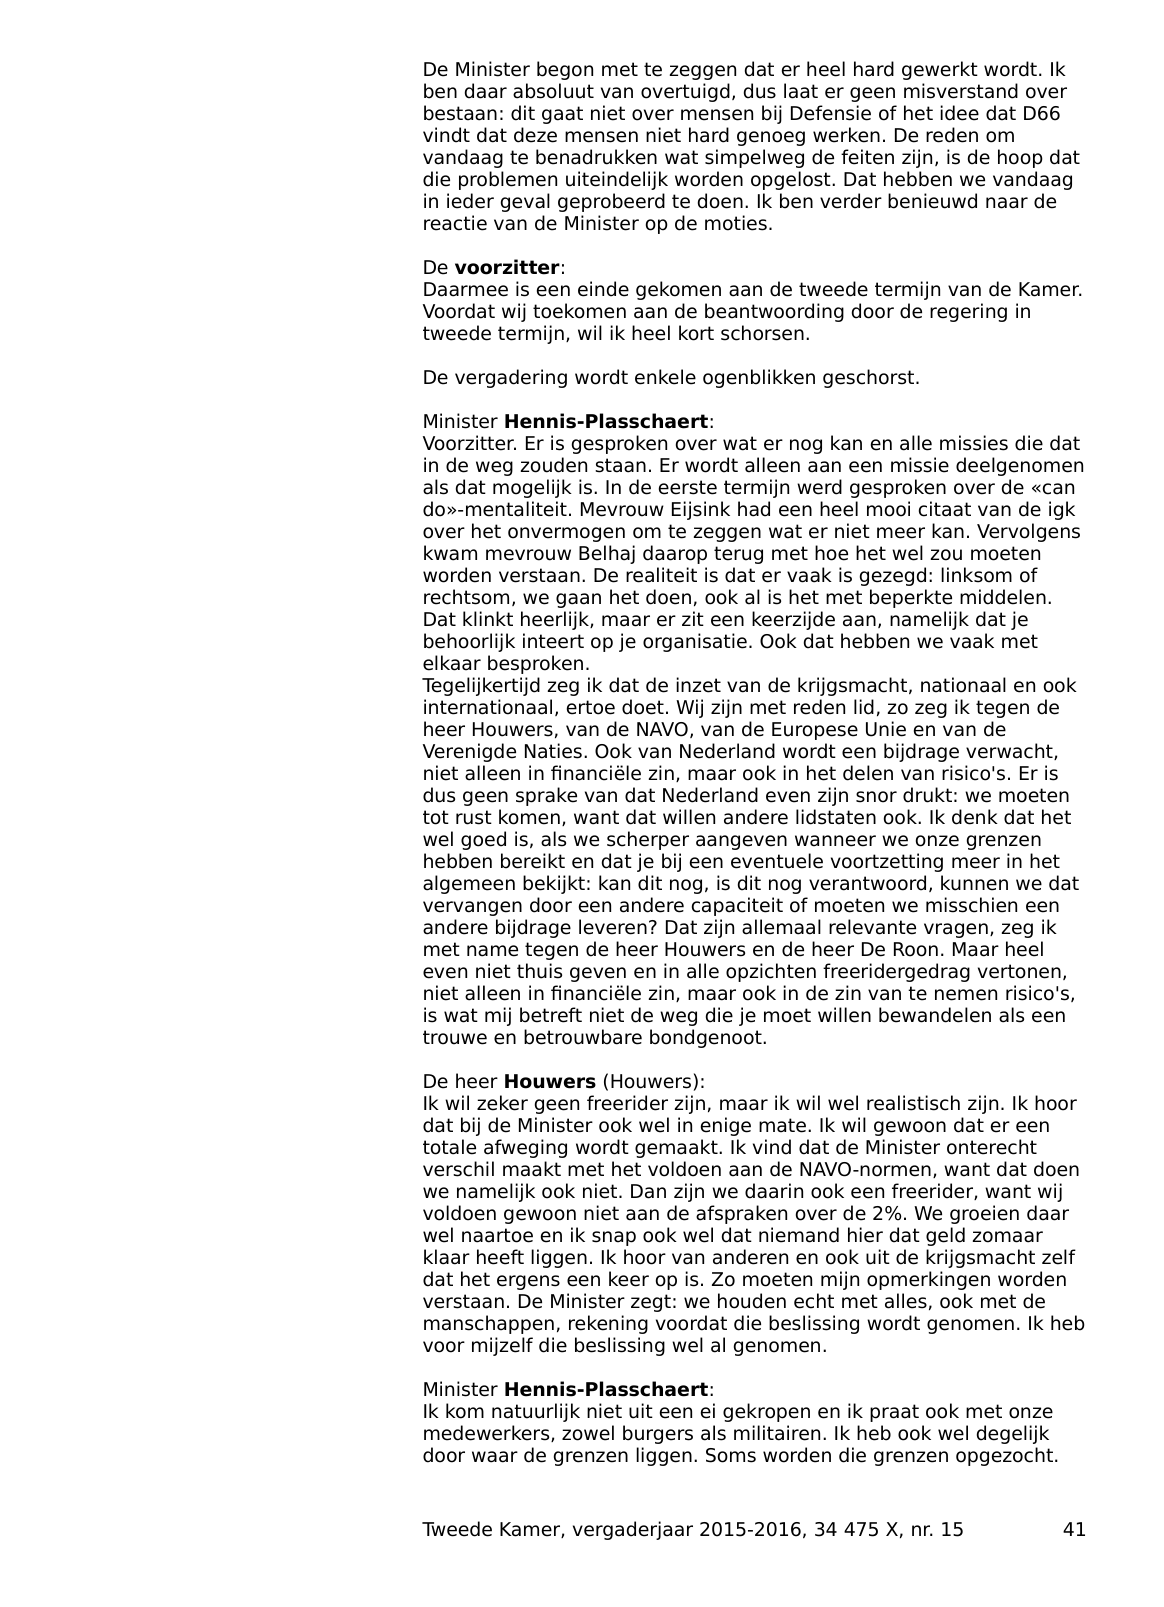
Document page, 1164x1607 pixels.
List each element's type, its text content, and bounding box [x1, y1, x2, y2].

text De voorzitter: [422, 257, 1087, 279]
text De Minister begon met te zeggen dat er heel hard gewerkt wordt. Ik ben daar absoluut van overtuigd, dus laat er geen misverstand over bestaan: dit gaat niet over mensen bij Defensie of het idee dat D66 vindt dat deze mensen niet hard genoeg werken. De reden om vandaag te benadrukken wat simpelweg de feiten zijn, is de hoop dat die problemen uiteindelijk worden opgelost. Dat hebben we vandaag in ieder geval geprobeerd te doen. Ik ben verder benieuwd naar de reactie van de Minister op de moties. [422, 59, 1087, 235]
text Tegelijkertijd zeg ik dat de inzet van de krijgsmacht, nationaal en ook internationaal, ertoe doet. Wij zijn met reden lid, zo zeg ik tegen de heer Houwers, van de NAVO, van de Europese Unie en van de Verenigde Naties. Ook van Nederland wordt een bijdrage verwacht, niet alleen in financiële zin, maar ook in het delen van risico's. Er is dus geen sprake van dat Nederland even zijn snor drukt: we moeten tot rust komen, want dat willen andere lidstaten ook. Ik denk dat het wel goed is, als we scherper aangeven wanneer we onze grenzen hebben bereikt en dat je bij een eventuele voortzetting meer in het algemeen bekijkt: kan dit nog, is dit nog verantwoord, kunnen we dat vervangen door een andere capaciteit of moeten we misschien een andere bijdrage leveren? Dat zijn allemaal relevante vragen, zeg ik met name tegen de heer Houwers en de heer De Roon. Maar heel even niet thuis geven en in alle opzichten freeridergedrag vertonen, niet alleen in financiële zin, maar ook in de zin van te nemen risico's, is wat mij betreft niet de weg die je moet willen bewandelen als een trouwe en betrouwbare bondgenoot. [422, 675, 1087, 1049]
text Daarmee is een einde gekomen aan de tweede termijn van de Kamer. Voordat wij toekomen aan de beantwoording door de regering in tweede termijn, wil ik heel kort schorsen. [422, 279, 1087, 345]
text Minister Hennis-Plasschaert: [422, 1379, 1087, 1401]
text De heer Houwers (Houwers): [422, 1071, 1087, 1093]
text Minister Hennis-Plasschaert: [422, 411, 1087, 433]
text Ik wil zeker geen freerider zijn, maar ik wil wel realistisch zijn. Ik hoor dat bij de Minister ook wel in enige mate. Ik wil gewoon dat er een totale afweging wordt gemaakt. Ik vind dat de Minister onterecht verschil maakt met het voldoen aan de NAVO-normen, want dat doen we namelijk ook niet. Dan zijn we daarin ook een freerider, want wij voldoen gewoon niet aan de afspraken over de 2%. We groeien daar wel naartoe en ik snap ook wel dat niemand hier dat geld zomaar klaar heeft liggen. Ik hoor van anderen en ook uit de krijgsmacht zelf dat het ergens een keer op is. Zo moeten mijn opmerkingen worden verstaan. De Minister zegt: we houden echt met alles, ook met de manschappen, rekening voordat die beslissing wordt genomen. Ik heb voor mijzelf die beslissing wel al genomen. [422, 1093, 1087, 1357]
text Voorzitter. Er is gesproken over wat er nog kan en alle missies die dat in de weg zouden staan. Er wordt alleen aan een missie deelgenomen als dat mogelijk is. In de eerste termijn werd gesproken over de «can do»-mentaliteit. Mevrouw Eijsink had een heel mooi citaat van de igk over het onvermogen om te zeggen wat er niet meer kan. Vervolgens kwam mevrouw Belhaj daarop terug met hoe het wel zou moeten worden verstaan. De realiteit is dat er vaak is gezegd: linksom of rechtsom, we gaan het doen, ook al is het met beperkte middelen. Dat klinkt heerlijk, maar er zit een keerzijde aan, namelijk dat je behoorlijk inteert op je organisatie. Ook dat hebben we vaak met elkaar besproken. [422, 433, 1087, 675]
text Ik kom natuurlijk niet uit een ei gekropen en ik praat ook met onze medewerkers, zowel burgers als militairen. Ik heb ook wel degelijk door waar de grenzen liggen. Soms worden die grenzen opgezocht. [422, 1401, 1087, 1467]
text De vergadering wordt enkele ogenblikken geschorst. [422, 367, 1087, 389]
